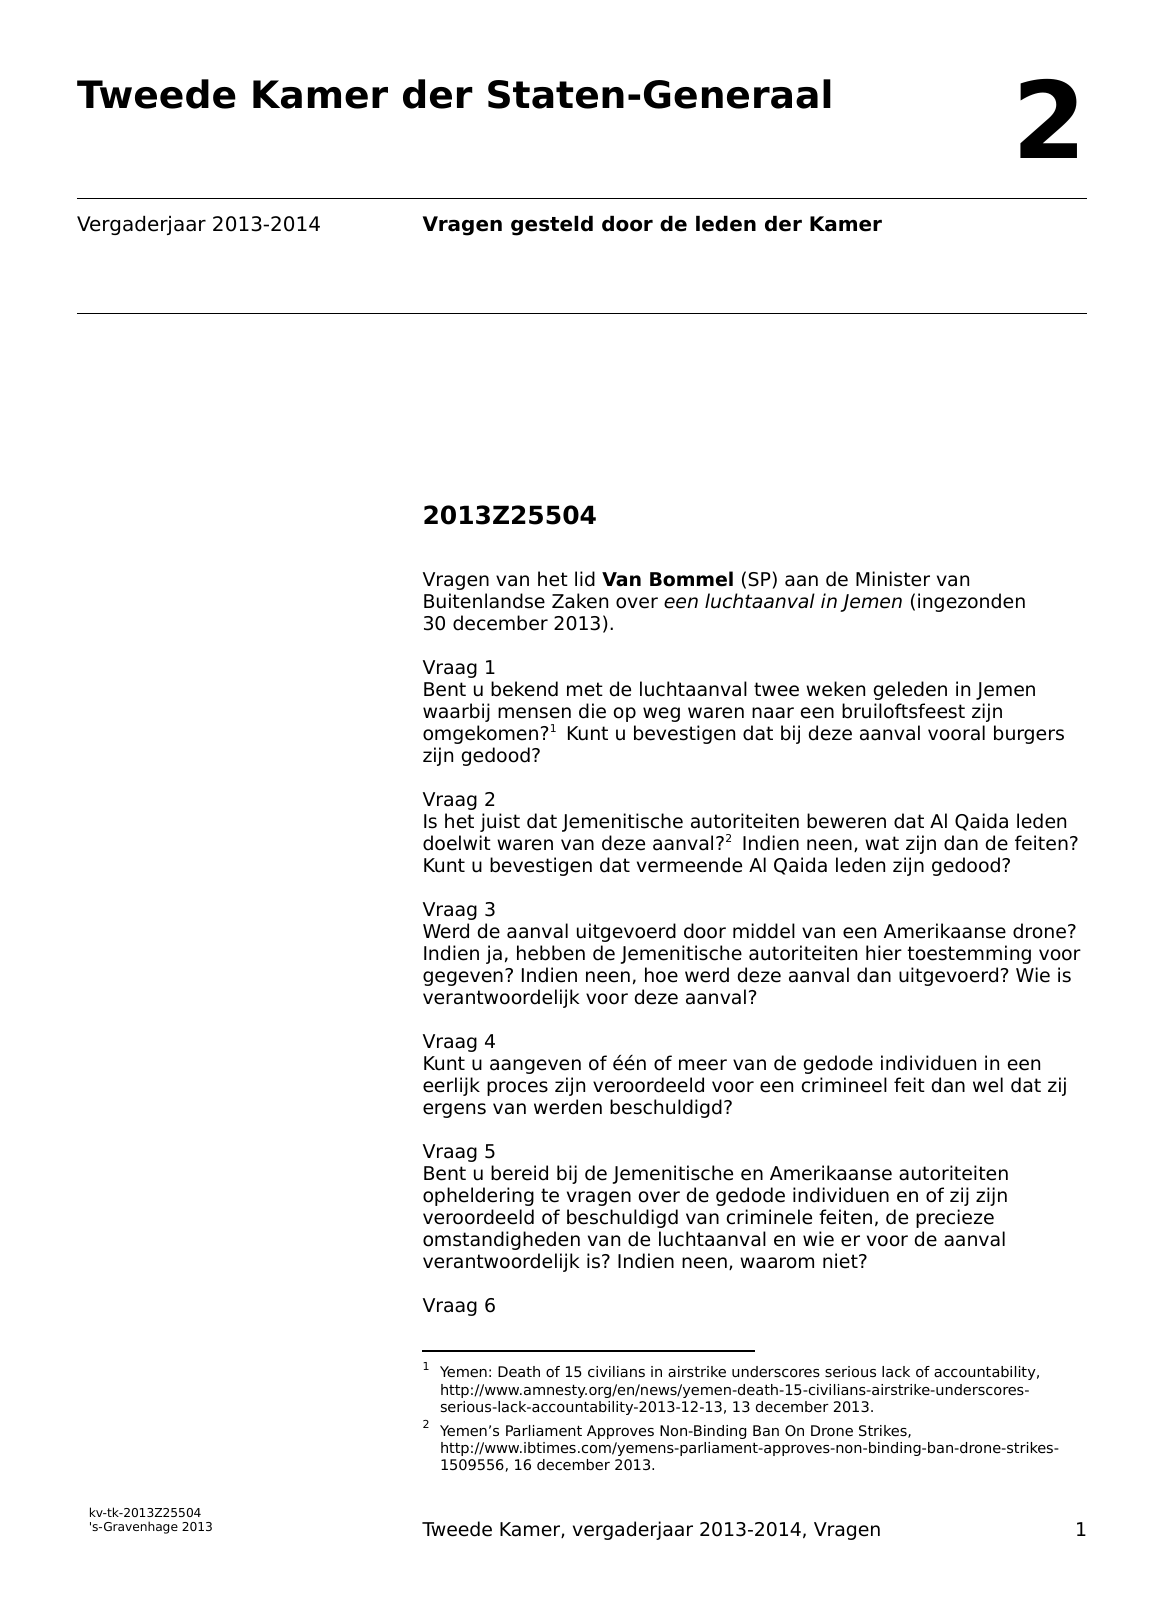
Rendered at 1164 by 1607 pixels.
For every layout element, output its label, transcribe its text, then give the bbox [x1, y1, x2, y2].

text Vraag 4 [422, 1031, 1087, 1053]
text Werd de aanval uitgevoerd door middel van een Amerikaanse drone? Indien ja, hebben de Jemenitische autoriteiten hier toestemming voor gegeven? Indien neen, hoe werd deze aanval dan uitgevoerd? Wie is verantwoordelijk voor deze aanval? [422, 921, 1087, 1009]
table_header 2 [886, 59, 1087, 198]
table_cell Vergaderjaar 2013-2014 [77, 199, 422, 313]
text Yemen’s Parliament Approves Non-Binding Ban On Drone Strikes, http://www.ibtimes.com/yemens-parliament-approves-non-binding-ban-drone-strikes-1509556, 16 december 2013. [422, 1418, 1087, 1474]
text 's-Gravenhage 2013 [88, 1520, 323, 1534]
text Kunt u aangeven of één of meer van de gedode individuen in een eerlijk proces zijn veroordeeld voor een crimineel feit dan wel dat zij ergens van werden beschuldigd? [422, 1053, 1087, 1119]
table_header Tweede Kamer der Staten-Generaal [77, 59, 886, 198]
text Vraag 1 [422, 657, 1087, 679]
table_cell Vragen gesteld door de leden der Kamer [422, 199, 1087, 313]
text Vraag 6 [422, 1295, 1087, 1317]
text Is het juist dat Jemenitische autoriteiten beweren dat Al Qaida leden doelwit waren van deze aanval? Indien neen, wat zijn dan de feiten? Kunt u bevestigen dat vermeende Al Qaida leden zijn gedood? [422, 811, 1087, 877]
text Vragen van het lid Van Bommel (SP) aan de Minister van Buitenlandse Zaken over een luchtaanval in Jemen (ingezonden 30 december 2013). [422, 569, 1087, 635]
text 2013Z25504 [422, 501, 1087, 531]
text kv-tk-2013Z25504 [88, 1506, 323, 1520]
text Yemen: Death of 15 civilians in airstrike underscores serious lack of accountability, http://www.amnesty.org/en/news/yemen-death-15-civilians-airstrike-underscores-serious-lack-accountability-2013-12-13, 13 december 2013. [422, 1360, 1087, 1416]
text Vraag 3 [422, 899, 1087, 921]
text Bent u bekend met de luchtaanval twee weken geleden in Jemen waarbij mensen die op weg waren naar een bruiloftsfeest zijn omgekomen? Kunt u bevestigen dat bij deze aanval vooral burgers zijn gedood? [422, 679, 1087, 767]
text Bent u bereid bij de Jemenitische en Amerikaanse autoriteiten opheldering te vragen over de gedode individuen en of zij zijn veroordeeld of beschuldigd van criminele feiten, de precieze omstandigheden van de luchtaanval en wie er voor de aanval verantwoordelijk is? Indien neen, waarom niet? [422, 1163, 1087, 1273]
text Vraag 2 [422, 789, 1087, 811]
text Vraag 5 [422, 1141, 1087, 1163]
